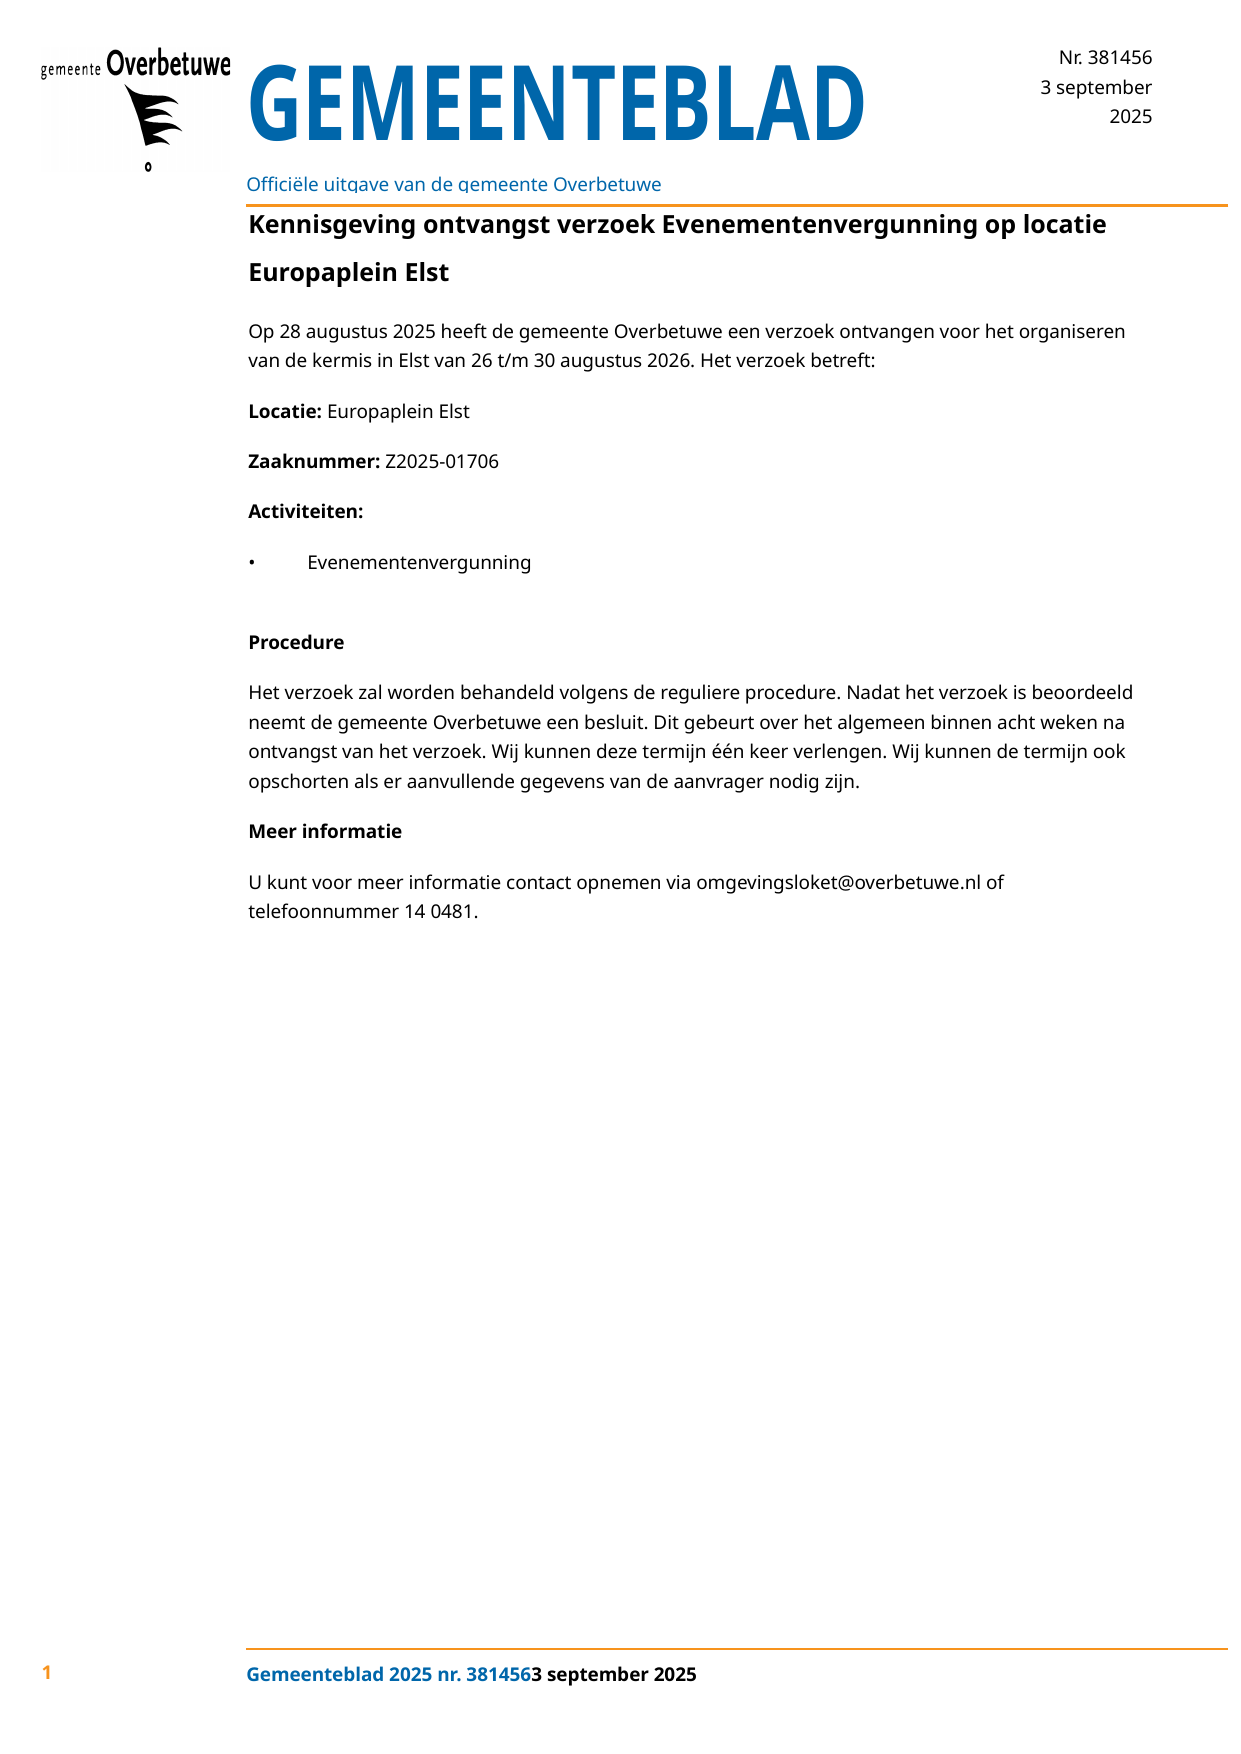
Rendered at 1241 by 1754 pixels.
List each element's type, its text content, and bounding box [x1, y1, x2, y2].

text Meer informatie [248, 819, 1152, 844]
text Op 28 augustus 2025 heeft de gemeente Overbetuwe een verzoek ontvangen voor het organiseren van de kermis in Elst van 26 t/m 30 augustus 2026. Het verzoek betreft: [248, 318, 1152, 373]
text Locatie: Europaplein Elst [248, 398, 1152, 424]
picture [41, 47, 231, 172]
text Procedure [248, 629, 1152, 655]
text Kennisgeving ontvangst verzoek Evenementenvergunning op locatie Europaplein Elst [248, 207, 1152, 288]
text Het verzoek zal worden behandeld volgens de reguliere procedure. Nadat het verzoek is beoordeeld neemt de gemeente Overbetuwe een besluit. Dit gebeurt over het algemeen binnen acht weken na ontvangst van het verzoek. Wij kunnen deze termijn één keer verlengen. Wij kunnen de termijn ook opschorten als er aanvullende gegevens van de aanvrager nodig zijn. [248, 679, 1152, 794]
text U kunt voor meer informatie contact opnemen via omgevingsloket@overbetuwe.nl of telefoonnummer 14 0481. [248, 869, 1152, 924]
text Activiteiten: [248, 499, 1152, 524]
text Zaaknummer: Z2025-01706 [248, 448, 1152, 474]
list Evenementenvergunning [248, 549, 1152, 575]
